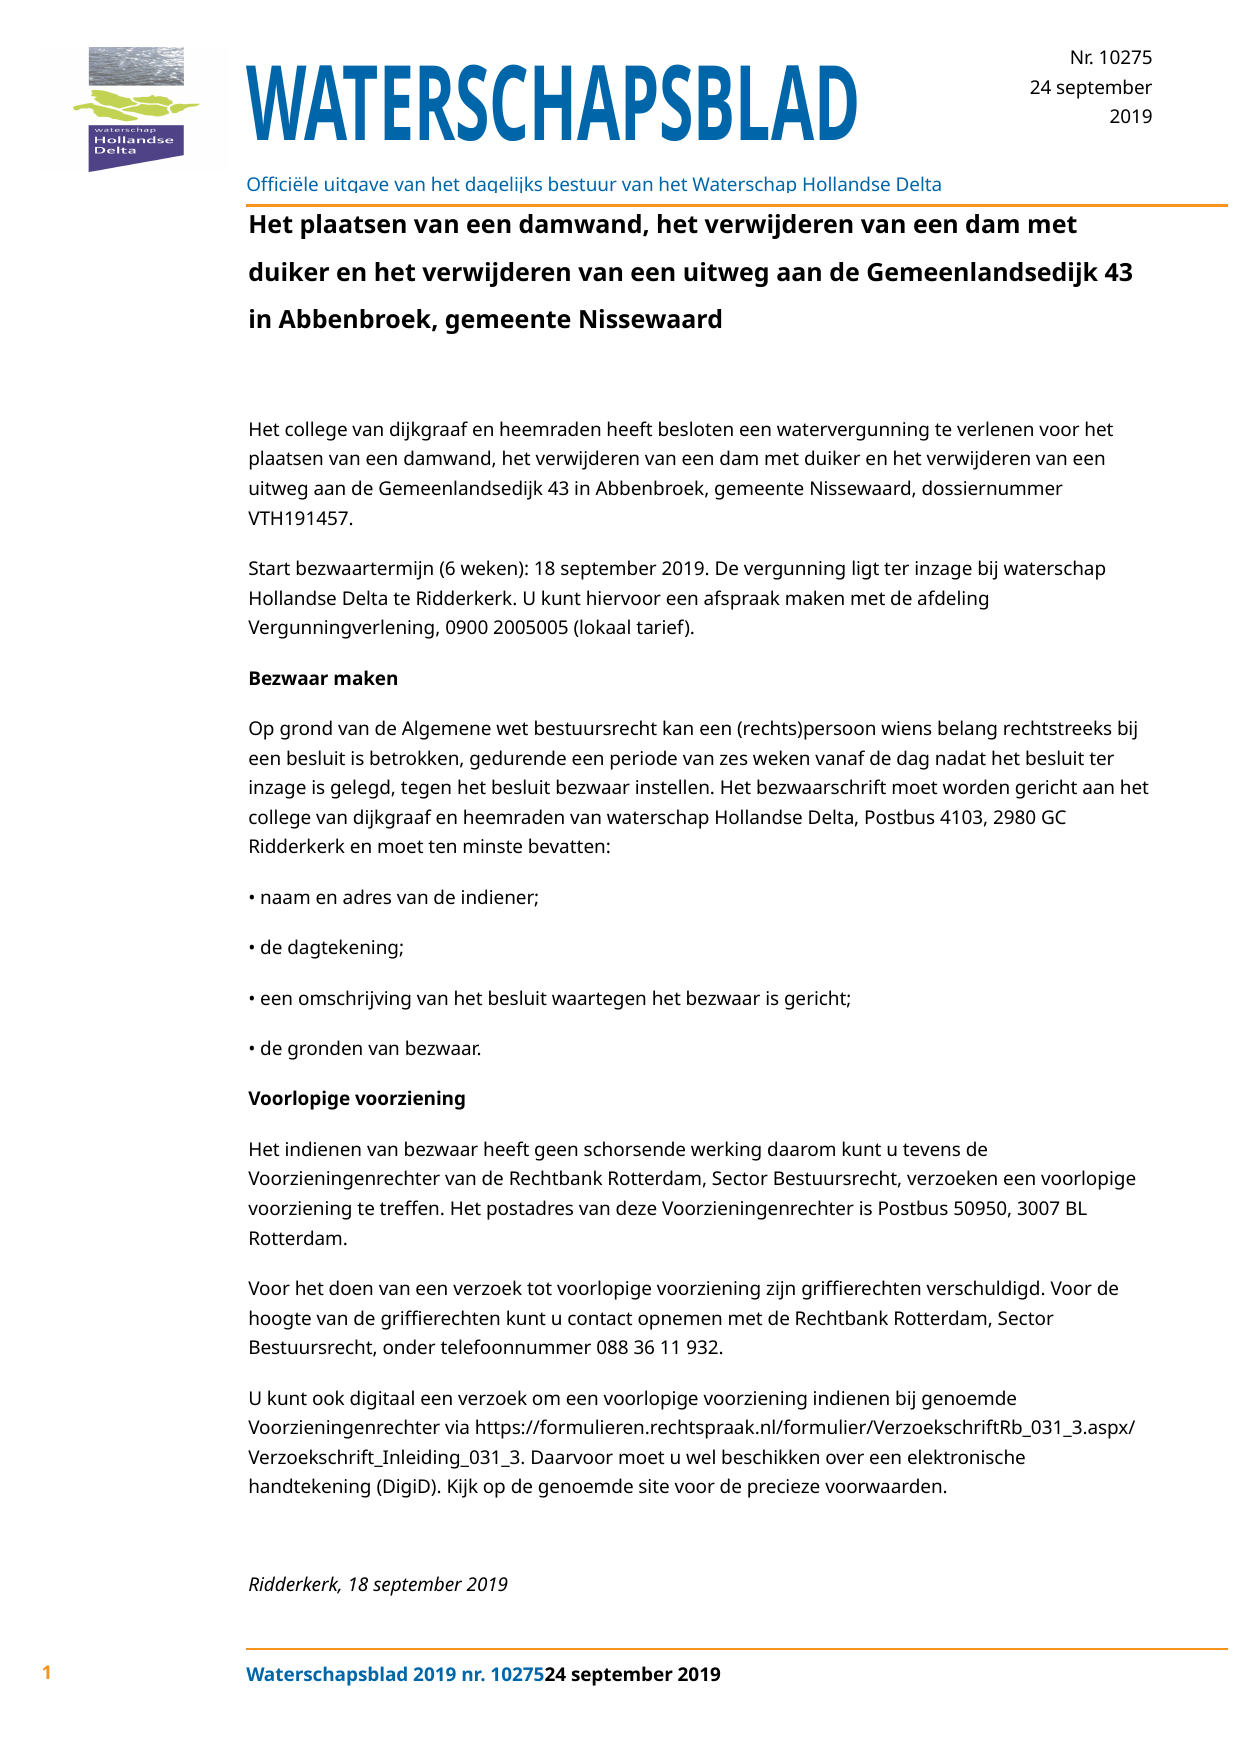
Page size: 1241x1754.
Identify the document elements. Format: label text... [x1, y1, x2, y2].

text Het indienen van bezwaar heeft geen schorsende werking daarom kunt u tevens de Voorzieningenrechter van de Rechtbank Rotterdam, Sector Bestuursrecht, verzoeken een voorlopige voorziening te treffen. Het postadres van deze Voorzieningenrechter is Postbus 50950, 3007 BL Rotterdam. [248, 1136, 1152, 1250]
text Start bezwaartermijn (6 weken): 18 september 2019. De vergunning ligt ter inzage bij waterschap Hollandse Delta te Ridderkerk. U kunt hiervoor een afspraak maken met de afdeling Vergunningverlening, 0900 2005005 (lokaal tarief). [248, 555, 1152, 640]
picture [41, 47, 231, 172]
text • de gronden van bezwaar. [248, 1035, 1152, 1061]
text Voor het doen van een verzoek tot voorlopige voorziening zijn griffierechten verschuldigd. Voor de hoogte van de griffierechten kunt u contact opnemen met de Rechtbank Rotterdam, Sector Bestuursrecht, onder telefoonnummer 088 36 11 932. [248, 1275, 1152, 1360]
text U kunt ook digitaal een verzoek om een voorlopige voorziening indienen bij genoemde Voorzieningenrechter via https://formulieren.rechtspraak.nl/formulier/VerzoekschriftRb_031_3.aspx/Verzoekschrift_Inleiding_031_3. Daarvoor moet u wel beschikken over een elektronische handtekening (DigiD). Kijk op de genoemde site voor de precieze voorwaarden. [248, 1385, 1152, 1499]
text Voorlopige voorziening [248, 1086, 1152, 1111]
text • de dagtekening; [248, 934, 1152, 960]
text • naam en adres van de indiener; [248, 884, 1152, 909]
text Op grond van de Algemene wet bestuursrecht kan een (rechts)persoon wiens belang rechtstreeks bij een besluit is betrokken, gedurende een periode van zes weken vanaf de dag nadat het besluit ter inzage is gelegd, tegen het besluit bezwaar instellen. Het bezwaarschrift moet worden gericht aan het college van dijkgraaf en heemraden van waterschap Hollandse Delta, Postbus 4103, 2980 GC Ridderkerk en moet ten minste bevatten: [248, 715, 1152, 859]
text • een omschrijving van het besluit waartegen het bezwaar is gericht; [248, 985, 1152, 1010]
text Ridderkerk, 18 september 2019 [248, 1572, 1152, 1597]
text Bezwaar maken [248, 665, 1152, 690]
text Het plaatsen van een damwand, het verwijderen van een dam met duiker en het verwijderen van een uitweg aan de Gemeenlandsedijk 43 in Abbenbroek, gemeente Nissewaard [248, 207, 1152, 336]
text Het college van dijkgraaf en heemraden heeft besloten een watervergunning te verlenen voor het plaatsen van een damwand, het verwijderen van een dam met duiker en het verwijderen van een uitweg aan de Gemeenlandsedijk 43 in Abbenbroek, gemeente Nissewaard, dossiernummer VTH191457. [248, 416, 1152, 530]
